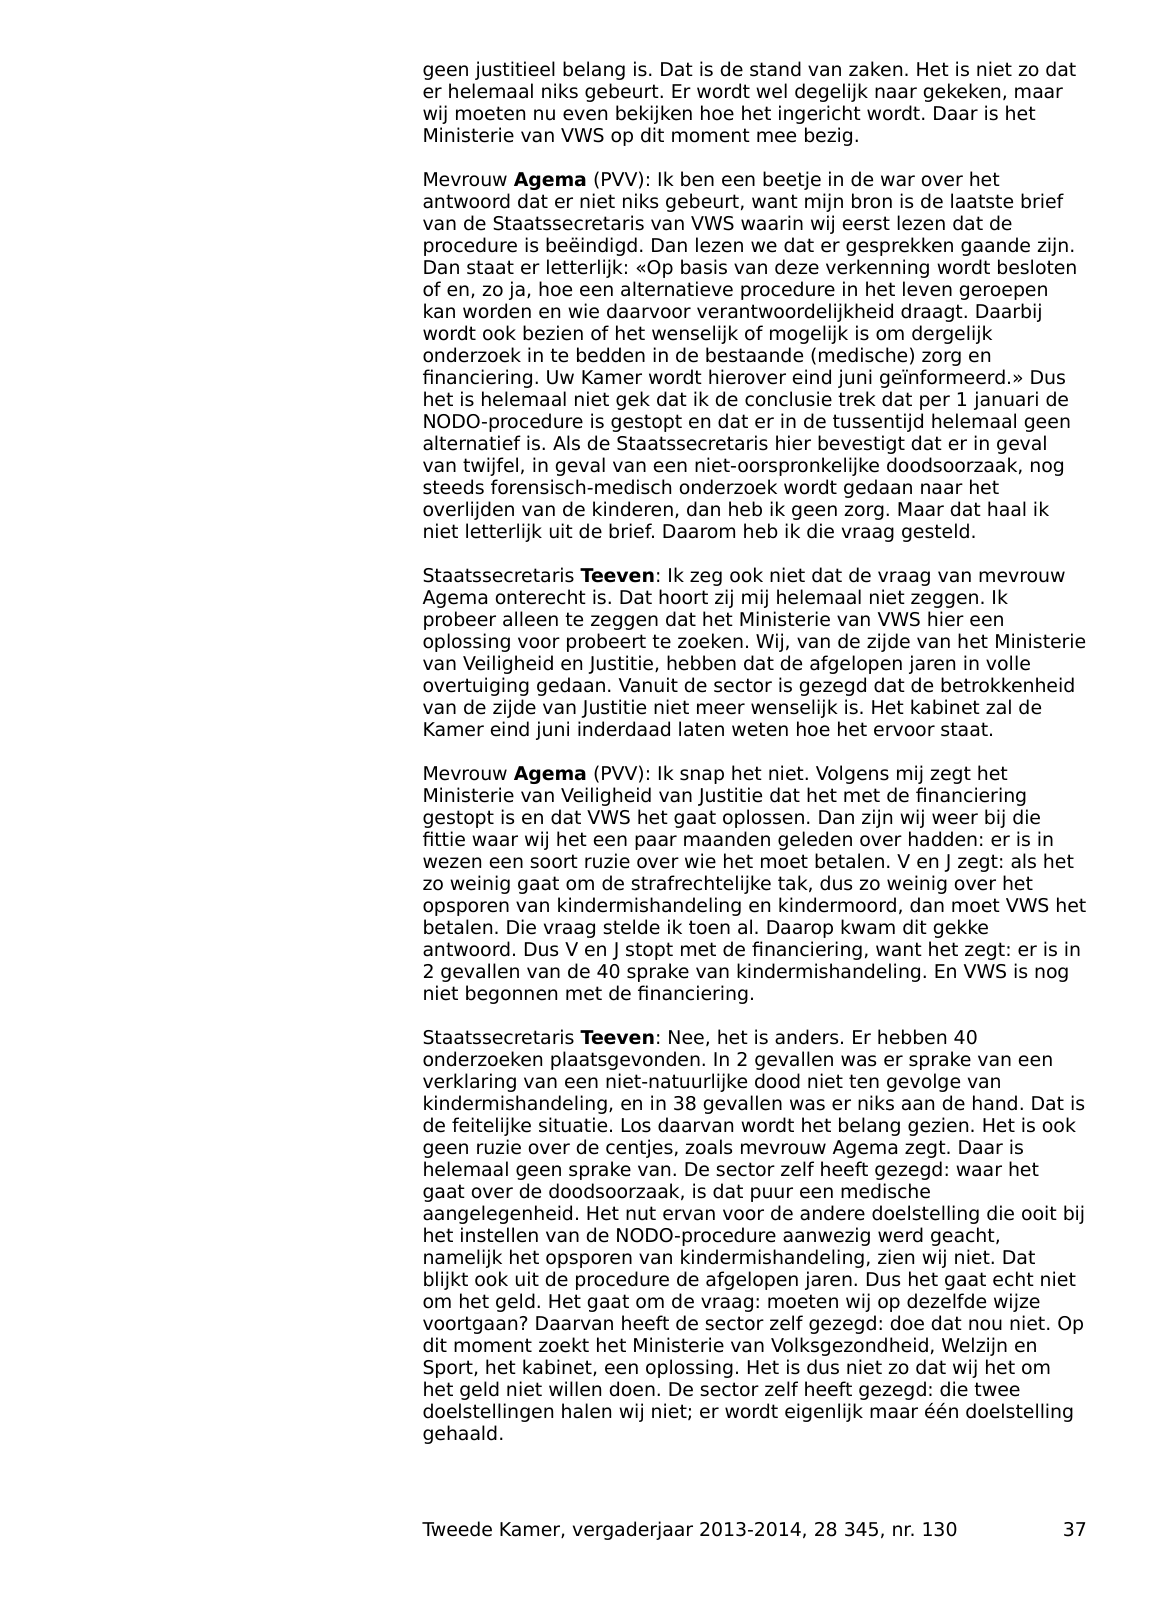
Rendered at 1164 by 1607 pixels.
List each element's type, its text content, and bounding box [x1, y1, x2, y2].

text Mevrouw Agema (PVV): Ik snap het niet. Volgens mij zegt het Ministerie van Veiligheid van Justitie dat het met de financiering gestopt is en dat VWS het gaat oplossen. Dan zijn wij weer bij die fittie waar wij het een paar maanden geleden over hadden: er is in wezen een soort ruzie over wie het moet betalen. V en J zegt: als het zo weinig gaat om de strafrechtelijke tak, dus zo weinig over het opsporen van kindermishandeling en kindermoord, dan moet VWS het betalen. Die vraag stelde ik toen al. Daarop kwam dit gekke antwoord. Dus V en J stopt met de financiering, want het zegt: er is in 2 gevallen van de 40 sprake van kindermishandeling. En VWS is nog niet begonnen met de financiering. [422, 763, 1087, 1005]
text Mevrouw Agema (PVV): Ik ben een beetje in de war over het antwoord dat er niet niks gebeurt, want mijn bron is de laatste brief van de Staatssecretaris van VWS waarin wij eerst lezen dat de procedure is beëindigd. Dan lezen we dat er gesprekken gaande zijn. Dan staat er letterlijk: «Op basis van deze verkenning wordt besloten of en, zo ja, hoe een alternatieve procedure in het leven geroepen kan worden en wie daarvoor verantwoordelijkheid draagt. Daarbij wordt ook bezien of het wenselijk of mogelijk is om dergelijk onderzoek in te bedden in de bestaande (medische) zorg en financiering. Uw Kamer wordt hierover eind juni geïnformeerd.» Dus het is helemaal niet gek dat ik de conclusie trek dat per 1 januari de NODO-procedure is gestopt en dat er in de tussentijd helemaal geen alternatief is. Als de Staatssecretaris hier bevestigt dat er in geval van twijfel, in geval van een niet-oorspronkelijke doodsoorzaak, nog steeds forensisch-medisch onderzoek wordt gedaan naar het overlijden van de kinderen, dan heb ik geen zorg. Maar dat haal ik niet letterlijk uit de brief. Daarom heb ik die vraag gesteld. [422, 169, 1087, 543]
text Staatssecretaris Teeven: Ik zeg ook niet dat de vraag van mevrouw Agema onterecht is. Dat hoort zij mij helemaal niet zeggen. Ik probeer alleen te zeggen dat het Ministerie van VWS hier een oplossing voor probeert te zoeken. Wij, van de zijde van het Ministerie van Veiligheid en Justitie, hebben dat de afgelopen jaren in volle overtuiging gedaan. Vanuit de sector is gezegd dat de betrokkenheid van de zijde van Justitie niet meer wenselijk is. Het kabinet zal de Kamer eind juni inderdaad laten weten hoe het ervoor staat. [422, 565, 1087, 741]
text Staatssecretaris Teeven: Nee, het is anders. Er hebben 40 onderzoeken plaatsgevonden. In 2 gevallen was er sprake van een verklaring van een niet-natuurlijke dood niet ten gevolge van kindermishandeling, en in 38 gevallen was er niks aan de hand. Dat is de feitelijke situatie. Los daarvan wordt het belang gezien. Het is ook geen ruzie over de centjes, zoals mevrouw Agema zegt. Daar is helemaal geen sprake van. De sector zelf heeft gezegd: waar het gaat over de doodsoorzaak, is dat puur een medische aangelegenheid. Het nut ervan voor de andere doelstelling die ooit bij het instellen van de NODO-procedure aanwezig werd geacht, namelijk het opsporen van kindermishandeling, zien wij niet. Dat blijkt ook uit de procedure de afgelopen jaren. Dus het gaat echt niet om het geld. Het gaat om de vraag: moeten wij op dezelfde wijze voortgaan? Daarvan heeft de sector zelf gezegd: doe dat nou niet. Op dit moment zoekt het Ministerie van Volksgezondheid, Welzijn en Sport, het kabinet, een oplossing. Het is dus niet zo dat wij het om het geld niet willen doen. De sector zelf heeft gezegd: die twee doelstellingen halen wij niet; er wordt eigenlijk maar één doelstelling gehaald. [422, 1027, 1087, 1444]
text geen justitieel belang is. Dat is de stand van zaken. Het is niet zo dat er helemaal niks gebeurt. Er wordt wel degelijk naar gekeken, maar wij moeten nu even bekijken hoe het ingericht wordt. Daar is het Ministerie van VWS op dit moment mee bezig. [422, 59, 1087, 147]
